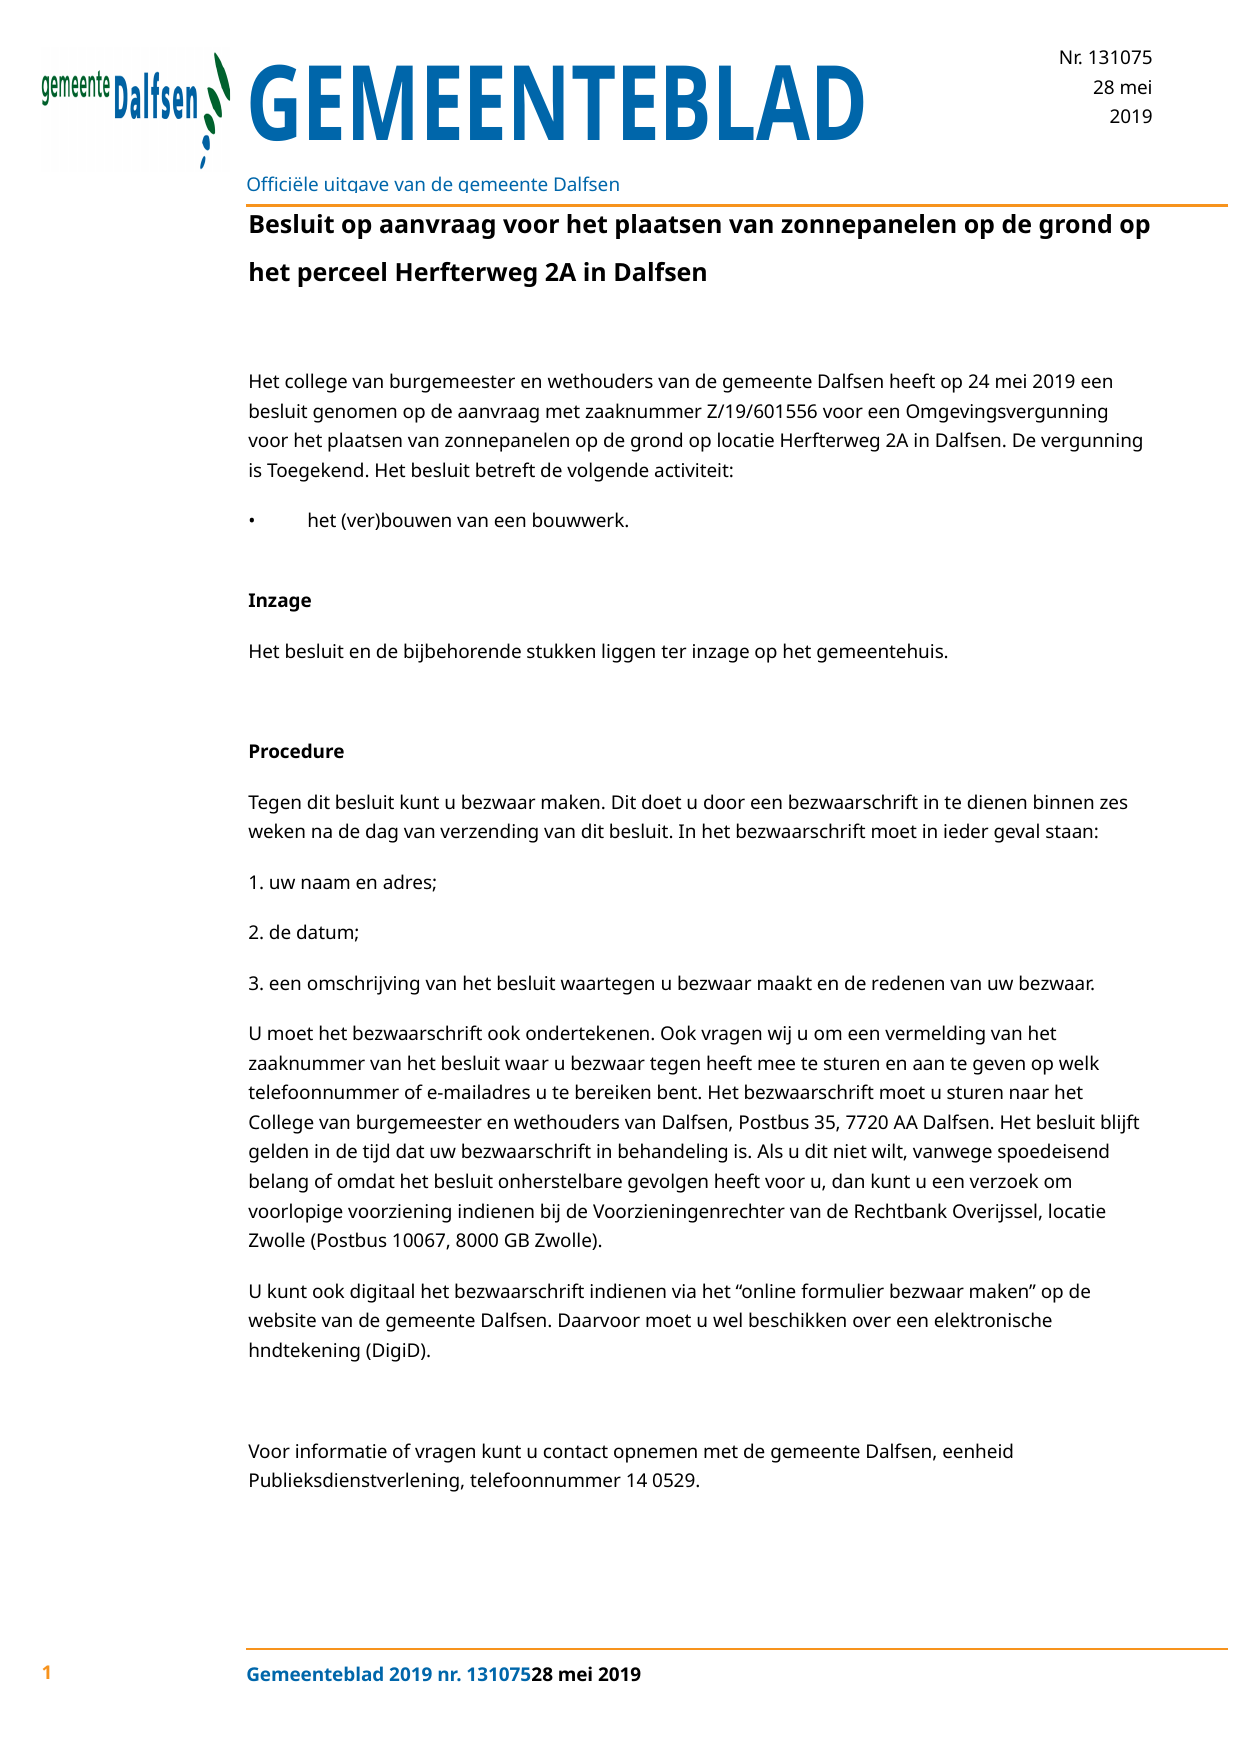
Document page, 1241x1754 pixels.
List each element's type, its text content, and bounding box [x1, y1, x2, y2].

text 3. een omschrijving van het besluit waartegen u bezwaar maakt en de redenen van uw bezwaar. [248, 970, 1152, 996]
text Het college van burgemeester en wethouders van de gemeente Dalfsen heeft op 24 mei 2019 een besluit genomen op de aanvraag met zaaknummer Z/19/601556 voor een Omgevingsvergunning voor het plaatsen van zonnepanelen op de grond op locatie Herfterweg 2A in Dalfsen. De vergunning is Toegekend. Het besluit betreft de volgende activiteit: [248, 368, 1152, 483]
text Tegen dit besluit kunt u bezwaar maken. Dit doet u door een bezwaarschrift in te dienen binnen zes weken na de dag van verzending van dit besluit. In het bezwaarschrift moet in ieder geval staan: [248, 789, 1152, 844]
text Inzage [248, 587, 1152, 613]
text Voor informatie of vragen kunt u contact opnemen met de gemeente Dalfsen, eenheid Publieksdienstverlening, telefoonnummer 14 0529. [248, 1438, 1152, 1493]
picture [41, 47, 231, 172]
text Procedure [248, 739, 1152, 764]
text 2. de datum; [248, 919, 1152, 945]
text U moet het bezwaarschrift ook ondertekenen. Ook vragen wij u om een vermelding van het zaaknummer van het besluit waar u bezwaar tegen heeft mee te sturen en aan te geven op welk telefoonnummer of e-mailadres u te bereiken bent. Het bezwaarschrift moet u sturen naar het College van burgemeester en wethouders van Dalfsen, Postbus 35, 7720 AA Dalfsen. Het besluit blijft gelden in de tijd dat uw bezwaarschrift in behandeling is. Als u dit niet wilt, vanwege spoedeisend belang of omdat het besluit onherstelbare gevolgen heeft voor u, dan kunt u een verzoek om voorlopige voorziening indienen bij de Voorzieningenrechter van de Rechtbank Overijssel, locatie Zwolle (Postbus 10067, 8000 GB Zwolle). [248, 1020, 1152, 1253]
text Het besluit en de bijbehorende stukken liggen ter inzage op het gemeentehuis. [248, 638, 1152, 664]
text Besluit op aanvraag voor het plaatsen van zonnepanelen op de grond op het perceel Herfterweg 2A in Dalfsen [248, 207, 1152, 288]
text U kunt ook digitaal het bezwaarschrift indienen via het “online formulier bezwaar maken” op de website van de gemeente Dalfsen. Daarvoor moet u wel beschikken over een elektronische hndtekening (DigiD). [248, 1278, 1152, 1363]
text 1. uw naam en adres; [248, 869, 1152, 895]
list het (ver)bouwen van een bouwwerk. [248, 507, 1152, 533]
